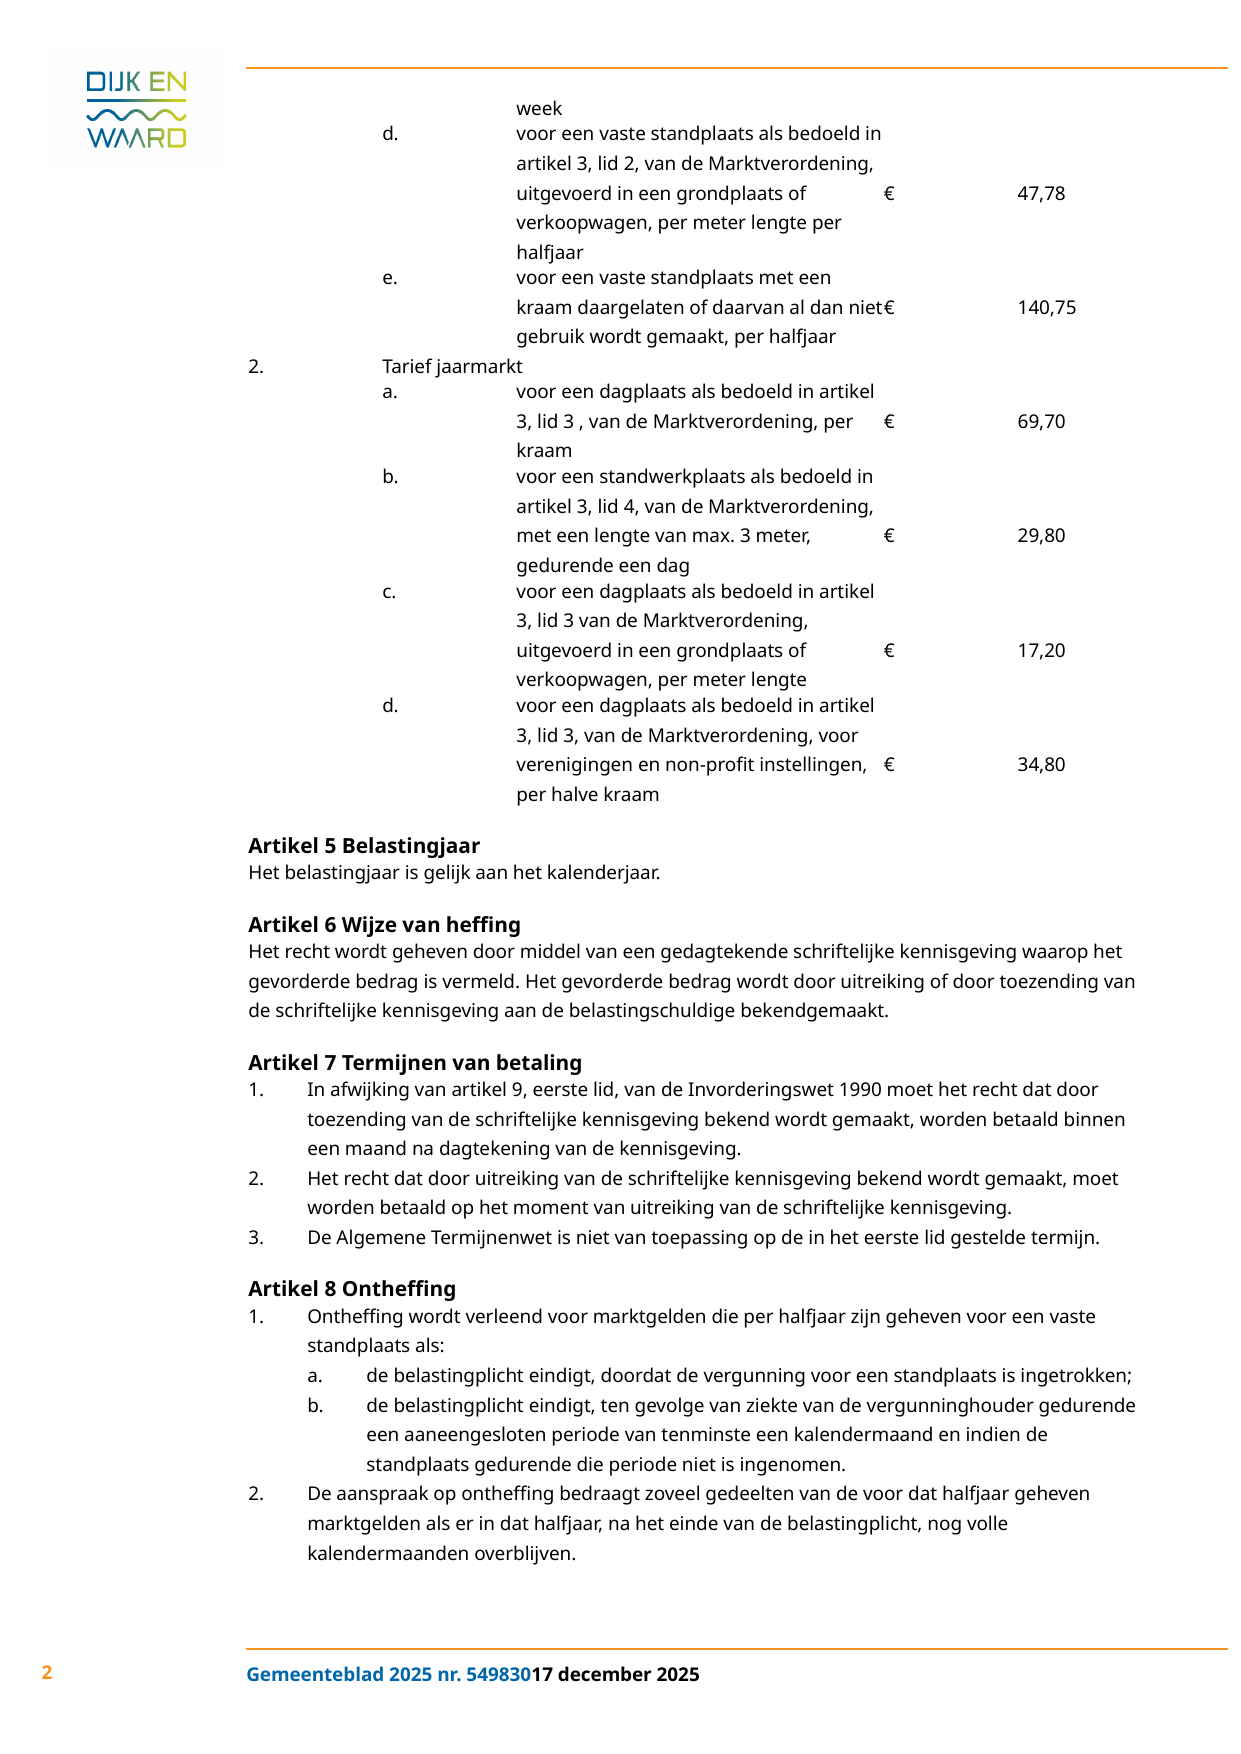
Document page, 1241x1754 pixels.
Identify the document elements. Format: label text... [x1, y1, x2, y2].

table_cell [248, 379, 382, 463]
table_cell e. [382, 265, 516, 349]
table_cell voor een vaste standplaats als bedoeld in artikel 3, lid 2, van de Marktverordening, uitgevoerd in een grondplaats of verkoopwagen, per meter lengte per halfjaar [516, 121, 883, 264]
table_header Tarief jaarmarkt [382, 353, 883, 378]
table_cell [1018, 95, 1152, 121]
text Artikel 7 Termijnen van betaling [248, 1048, 1152, 1076]
table_cell a. [382, 379, 516, 463]
table_cell c. [382, 578, 516, 692]
text Artikel 6 Wijze van heffing [248, 910, 1152, 938]
list Ontheffing wordt verleend voor marktgelden die per halfjaar zijn geheven voor een vaste standplaats als: [248, 1303, 1152, 1358]
table_cell voor een dagplaats als bedoeld in artikel 3, lid 3, van de Marktverordening, voor verenigingen en non-profit instellingen, per halve kraam [516, 693, 883, 807]
table_cell € [884, 121, 1017, 264]
table_cell 69,70 [1018, 379, 1152, 463]
table_cell [248, 693, 382, 807]
list de belastingplicht eindigt, ten gevolge van ziekte van de vergunninghouder gedurende een aaneengesloten periode van tenminste een kalendermaand en indien de standplaats gedurende die periode niet is ingenomen. [307, 1392, 1152, 1477]
list De aanspraak op ontheffing bedraagt zoveel gedeelten van de voor dat halfjaar geheven marktgelden als er in dat halfjaar, na het einde van de belastingplicht, nog volle kalendermaanden overblijven. [248, 1481, 1152, 1565]
table_cell [248, 464, 382, 578]
table_header 2. [248, 353, 382, 378]
table_cell [248, 265, 382, 349]
text Het recht wordt geheven door middel van een gedagtekende schriftelijke kennisgeving waarop het gevorderde bedrag is vermeld. Het gevorderde bedrag wordt door uitreiking of door toezending van de schriftelijke kennisgeving aan de belastingschuldige bekendgemaakt. [248, 938, 1152, 1023]
table_cell € [884, 693, 1017, 807]
table_cell 47,78 [1018, 121, 1152, 264]
list Het recht dat door uitreiking van de schriftelijke kennisgeving bekend wordt gemaakt, moet worden betaald op het moment van uitreiking van de schriftelijke kennisgeving. [248, 1165, 1152, 1220]
picture [41, 47, 231, 172]
table_cell week [516, 95, 883, 121]
table_cell voor een dagplaats als bedoeld in artikel 3, lid 3 , van de Marktverordening, per kraam [516, 379, 883, 463]
table_cell d. [382, 121, 516, 264]
list In afwijking van artikel 9, eerste lid, van de Invorderingswet 1990 moet het recht dat door toezending van de schriftelijke kennisgeving bekend wordt gemaakt, worden betaald binnen een maand na dagtekening van de kennisgeving. [248, 1076, 1152, 1161]
table_cell 17,20 [1018, 578, 1152, 692]
table_cell [884, 95, 1017, 121]
table_header [1018, 353, 1152, 378]
table_cell [382, 95, 516, 121]
list de belastingplicht eindigt, doordat de vergunning voor een standplaats is ingetrokken; [307, 1362, 1152, 1388]
table_cell voor een dagplaats als bedoeld in artikel 3, lid 3 van de Marktverordening, uitgevoerd in een grondplaats of verkoopwagen, per meter lengte [516, 578, 883, 692]
table_cell € [884, 265, 1017, 349]
table_cell 140,75 [1018, 265, 1152, 349]
table_cell 34,80 [1018, 693, 1152, 807]
table_cell € [884, 379, 1017, 463]
table_cell 29,80 [1018, 464, 1152, 578]
table_cell voor een standwerkplaats als bedoeld in artikel 3, lid 4, van de Marktverordening, met een lengte van max. 3 meter, gedurende een dag [516, 464, 883, 578]
table_cell b. [382, 464, 516, 578]
table_cell d. [382, 693, 516, 807]
text Artikel 5 Belastingjaar [248, 831, 1152, 859]
table_cell [248, 95, 382, 121]
table_header [884, 353, 1017, 378]
text Het belastingjaar is gelijk aan het kalenderjaar. [248, 859, 1152, 885]
text Artikel 8 Ontheffing [248, 1274, 1152, 1303]
table_cell [248, 121, 382, 264]
table_cell € [884, 578, 1017, 692]
table_cell voor een vaste standplaats met een kraam daargelaten of daarvan al dan niet gebruik wordt gemaakt, per halfjaar [516, 265, 883, 349]
list De Algemene Termijnenwet is niet van toepassing op de in het eerste lid gestelde termijn. [248, 1224, 1152, 1250]
table_cell € [884, 464, 1017, 578]
table_cell [248, 578, 382, 692]
